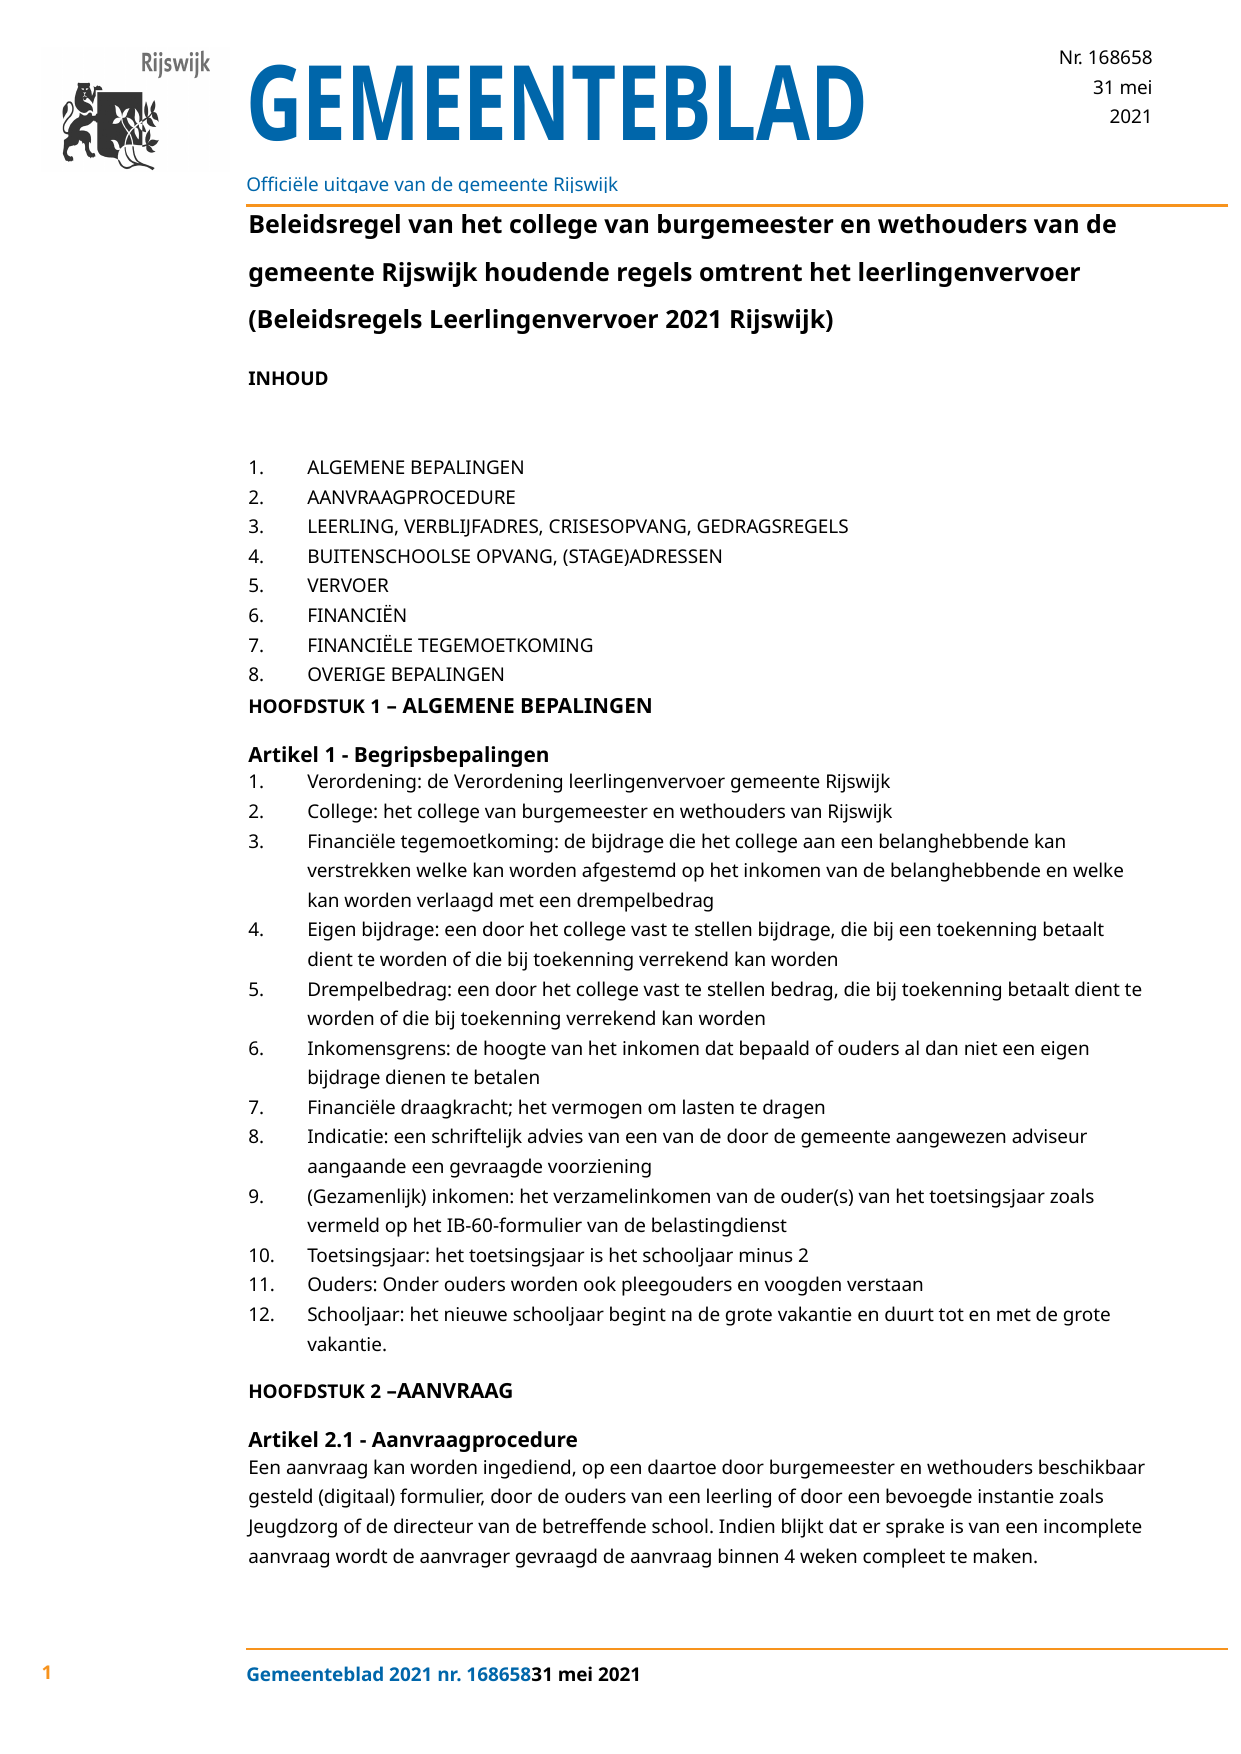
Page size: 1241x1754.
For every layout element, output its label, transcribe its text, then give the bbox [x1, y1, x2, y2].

list Drempelbedrag: een door het college vast te stellen bedrag, die bij toekenning betaalt dient te worden of die bij toekenning verrekend kan worden [248, 976, 1152, 1031]
list Eigen bijdrage: een door het college vast te stellen bijdrage, die bij een toekenning betaalt dient te worden of die bij toekenning verrekend kan worden [248, 917, 1152, 972]
list ALGEMENE BEPALINGEN [248, 454, 1152, 480]
text Artikel 1 - Begripsbepalingen [248, 740, 1152, 769]
text HOOFDSTUK 2 –AANVRAAG [248, 1376, 1152, 1405]
text INHOUD [248, 366, 1152, 391]
list Schooljaar: het nieuwe schooljaar begint na de grote vakantie en duurt tot en met de grote vakantie. [248, 1301, 1152, 1356]
list Financiële tegemoetkoming: de bijdrage die het college aan een belanghebbende kan verstrekken welke kan worden afgestemd op het inkomen van de belanghebbende en welke kan worden verlaagd met een drempelbedrag [248, 828, 1152, 913]
picture [41, 47, 231, 172]
list AANVRAAGPROCEDURE [248, 484, 1152, 509]
list Financiële draagkracht; het vermogen om lasten te dragen [248, 1094, 1152, 1120]
list Ouders: Onder ouders worden ook pleegouders en voogden verstaan [248, 1272, 1152, 1297]
list FINANCIËLE TEGEMOETKOMING [248, 632, 1152, 657]
list OVERIGE BEPALINGEN [248, 661, 1152, 687]
list VERVOER [248, 573, 1152, 598]
text Een aanvraag kan worden ingediend, op een daartoe door burgemeester en wethouders beschikbaar gesteld (digitaal) formulier, door de ouders van een leerling of door een bevoegde instantie zoals Jeugdzorg of de directeur van de betreffende school. Indien blijkt dat er sprake is van een incomplete aanvraag wordt de aanvrager gevraagd de aanvraag binnen 4 weken compleet te maken. [248, 1454, 1152, 1568]
list College: het college van burgemeester en wethouders van Rijswijk [248, 798, 1152, 824]
list LEERLING, VERBLIJFADRES, CRISESOPVANG, GEDRAGSREGELS [248, 513, 1152, 539]
list (Gezamenlijk) inkomen: het verzamelinkomen van de ouder(s) van het toetsingsjaar zoals vermeld op het IB-60-formulier van de belastingdienst [248, 1183, 1152, 1238]
list Verordening: de Verordening leerlingenvervoer gemeente Rijswijk [248, 769, 1152, 794]
list Inkomensgrens: de hoogte van het inkomen dat bepaald of ouders al dan niet een eigen bijdrage dienen te betalen [248, 1035, 1152, 1090]
text Artikel 2.1 - Aanvraagprocedure [248, 1426, 1152, 1454]
list Toetsingsjaar: het toetsingsjaar is het schooljaar minus 2 [248, 1242, 1152, 1268]
list FINANCIËN [248, 602, 1152, 628]
list BUITENSCHOOLSE OPVANG, (STAGE)ADRESSEN [248, 543, 1152, 569]
text Beleidsregel van het college van burgemeester en wethouders van de gemeente Rijswijk houdende regels omtrent het leerlingenvervoer (Beleidsregels Leerlingenvervoer 2021 Rijswijk) [248, 207, 1152, 336]
text HOOFDSTUK 1 – ALGEMENE BEPALINGEN [248, 691, 1152, 719]
list Indicatie: een schriftelijk advies van een van de door de gemeente aangewezen adviseur aangaande een gevraagde voorziening [248, 1124, 1152, 1179]
